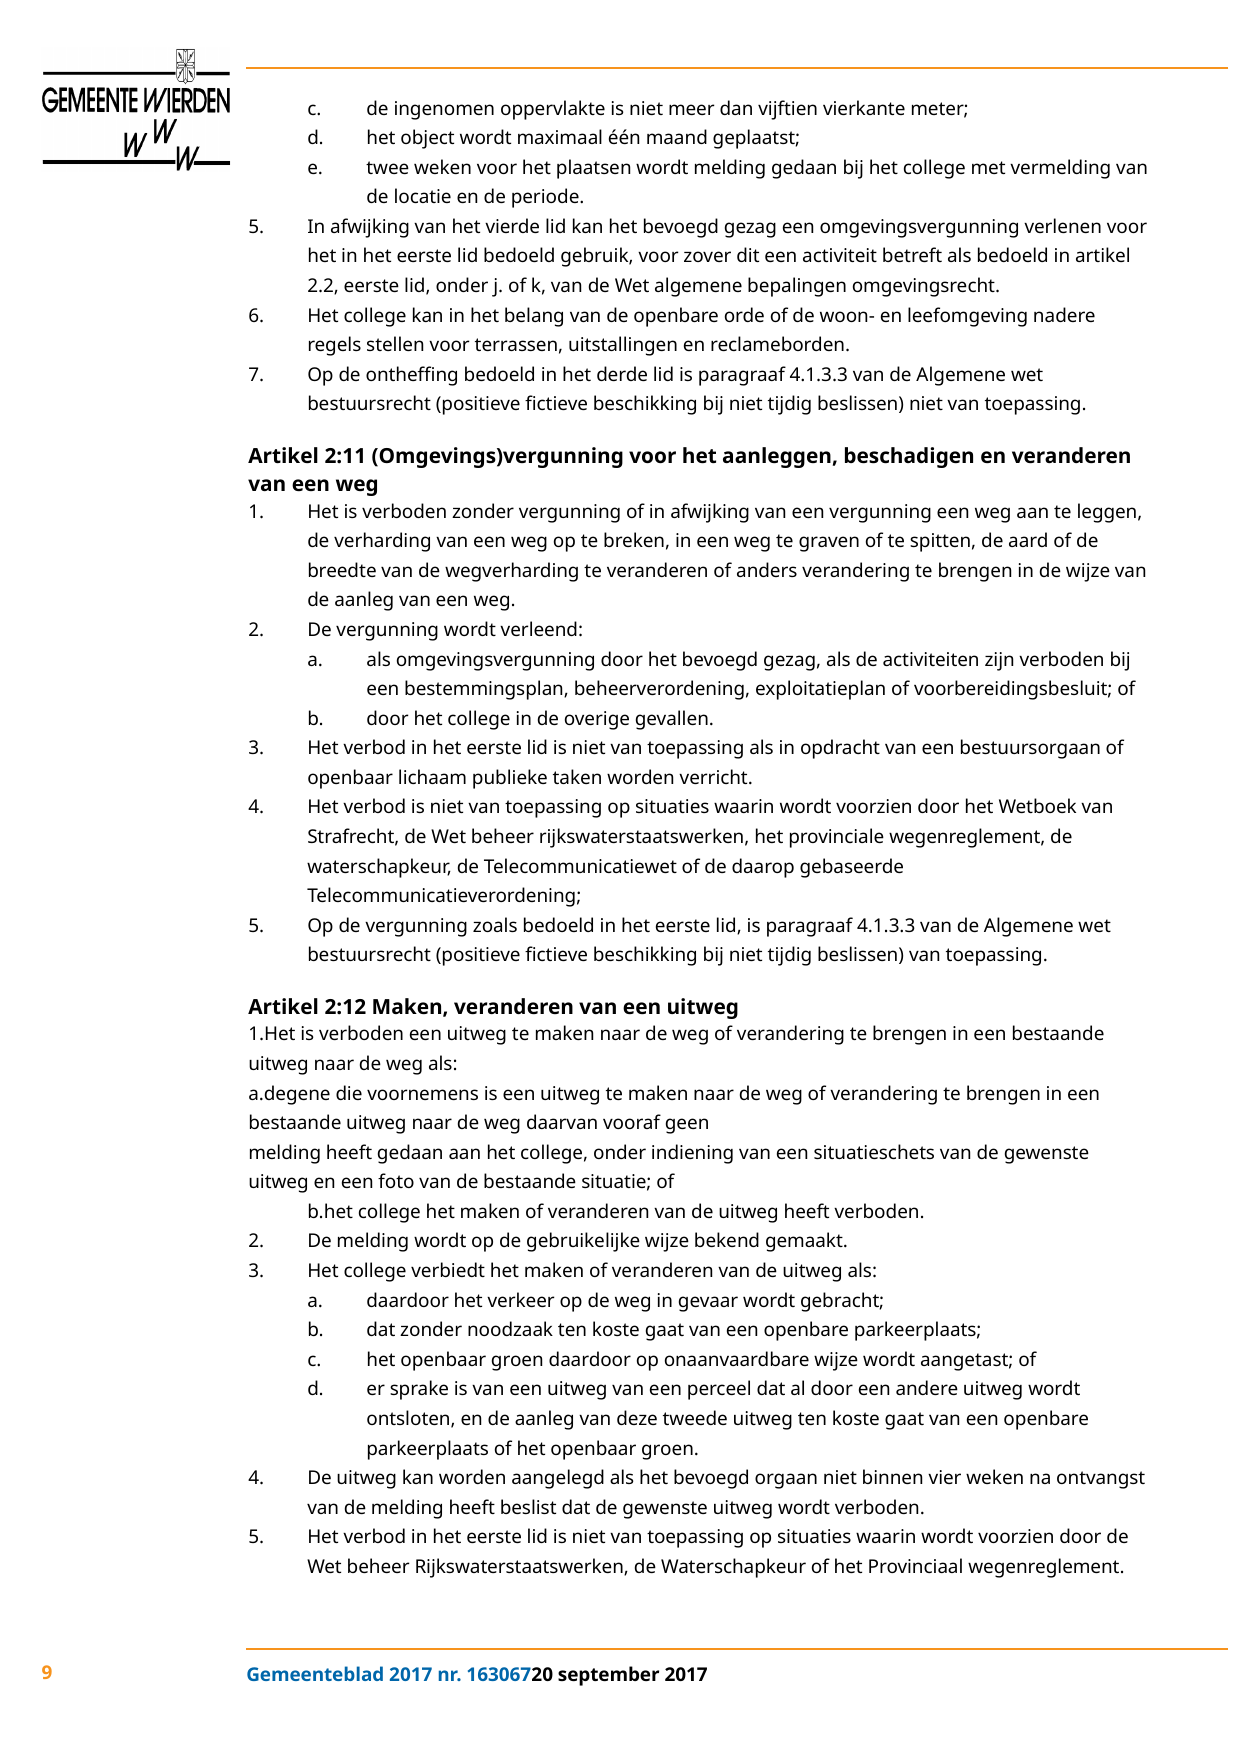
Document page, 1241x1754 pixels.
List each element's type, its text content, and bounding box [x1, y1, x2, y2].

list De vergunning wordt verleend: [248, 616, 1152, 642]
list er sprake is van een uitweg van een perceel dat al door een andere uitweg wordt ontsloten, en de aanleg van deze tweede uitweg ten koste gaat van een openbare parkeerplaats of het openbaar groen. [307, 1376, 1152, 1460]
list als omgevingsvergunning door het bevoegd gezag, als de activiteiten zijn verboden bij een bestemmingsplan, beheerverordening, exploitatieplan of voorbereidingsbesluit; of [307, 646, 1152, 701]
list Het is verboden zonder vergunning of in afwijking van een vergunning een weg aan te leggen, de verharding van een weg op te breken, in een weg te graven of te spitten, de aard of de breedte van de wegverharding te veranderen of anders verandering te brengen in de wijze van de aanleg van een weg. [248, 498, 1152, 612]
list In afwijking van het vierde lid kan het bevoegd gezag een omgevingsvergunning verlenen voor het in het eerste lid bedoeld gebruik, voor zover dit een activiteit betreft als bedoeld in artikel 2.2, eerste lid, onder j. of k, van de Wet algemene bepalingen omgevingsrecht. [248, 213, 1152, 298]
list Het college verbiedt het maken of veranderen van de uitweg als: [248, 1257, 1152, 1283]
list door het college in de overige gevallen. [307, 705, 1152, 731]
text a.degene die voornemens is een uitweg te maken naar de weg of verandering te brengen in een bestaande uitweg naar de weg daarvan vooraf geen [248, 1080, 1152, 1135]
list De uitweg kan worden aangelegd als het bevoegd orgaan niet binnen vier weken na ontvangst van de melding heeft beslist dat de gewenste uitweg wordt verboden. [248, 1464, 1152, 1519]
text 1.Het is verboden een uitweg te maken naar de weg of verandering te brengen in een bestaande uitweg naar de weg als: [248, 1021, 1152, 1076]
list Het verbod in het eerste lid is niet van toepassing als in opdracht van een bestuursorgaan of openbaar lichaam publieke taken worden verricht. [248, 734, 1152, 790]
list het openbaar groen daardoor op onaanvaardbare wijze wordt aangetast; of [307, 1346, 1152, 1372]
text Artikel 2:12 Maken, veranderen van een uitweg [248, 992, 1152, 1021]
text melding heeft gedaan aan het college, onder indiening van een situatieschets van de gewenste uitweg en een foto van de bestaande situatie; of [248, 1139, 1152, 1194]
list Het verbod is niet van toepassing op situaties waarin wordt voorzien door het Wetboek van Strafrecht, de Wet beheer rijkswaterstaatswerken, het provinciale wegenreglement, de waterschapkeur, de Telecommunicatiewet of de daarop gebaseerde Telecommunicatieverordening; [248, 794, 1152, 908]
list dat zonder noodzaak ten koste gaat van een openbare parkeerplaats; [307, 1316, 1152, 1342]
list Het verbod in het eerste lid is niet van toepassing op situaties waarin wordt voorzien door de Wet beheer Rijkswaterstaatswerken, de Waterschapkeur of het Provinciaal wegenreglement. [248, 1523, 1152, 1579]
list Op de vergunning zoals bedoeld in het eerste lid, is paragraaf 4.1.3.3 van de Algemene wet bestuursrecht (positieve fictieve beschikking bij niet tijdig beslissen) van toepassing. [248, 912, 1152, 967]
list Het college kan in het belang van de openbare orde of de woon- en leefomgeving nadere regels stellen voor terrassen, uitstallingen en reclameborden. [248, 302, 1152, 357]
list de ingenomen oppervlakte is niet meer dan vijftien vierkante meter; [307, 95, 1152, 121]
list daardoor het verkeer op de weg in gevaar wordt gebracht; [307, 1287, 1152, 1312]
list het object wordt maximaal één maand geplaatst; [307, 124, 1152, 150]
list Op de ontheffing bedoeld in het derde lid is paragraaf 4.1.3.3 van de Algemene wet bestuursrecht (positieve fictieve beschikking bij niet tijdig beslissen) niet van toepassing. [248, 361, 1152, 416]
list b.het college het maken of veranderen van de uitweg heeft verboden. [248, 1198, 1152, 1224]
list De melding wordt op de gebruikelijke wijze bekend gemaakt. [248, 1228, 1152, 1253]
list twee weken voor het plaatsen wordt melding gedaan bij het college met vermelding van de locatie en de periode. [307, 154, 1152, 209]
picture [41, 47, 231, 172]
text Artikel 2:11 (Omgevings)vergunning voor het aanleggen, beschadigen en veranderen van een weg [248, 441, 1152, 498]
